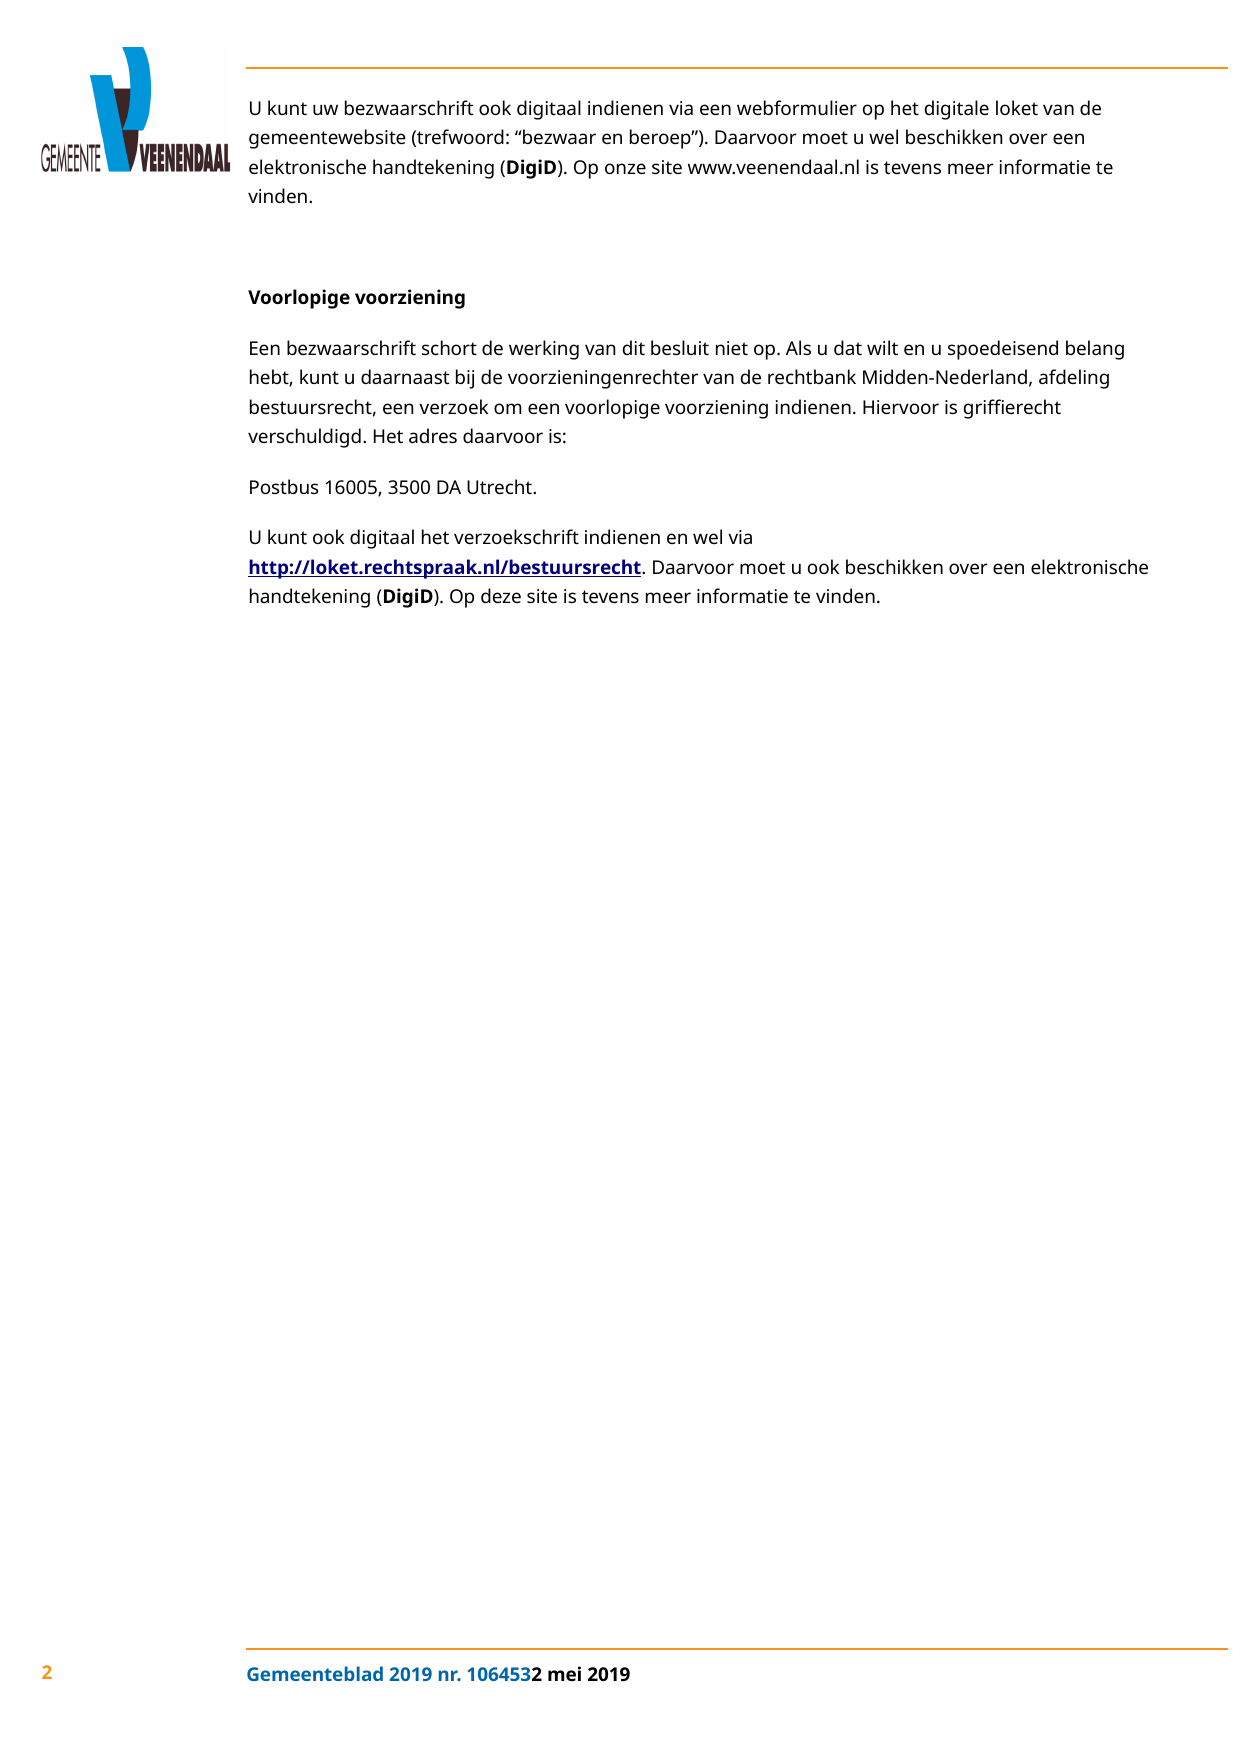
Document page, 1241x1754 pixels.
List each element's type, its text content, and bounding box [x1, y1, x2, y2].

text U kunt ook digitaal het verzoekschrift indienen en wel via http://loket.rechtspraak.nl/bestuursrecht. Daarvoor moet u ook beschikken over een elektronische handtekening (DigiD). Op deze site is tevens meer informatie te vinden. [248, 524, 1152, 609]
picture [123, 47, 231, 172]
text U kunt uw bezwaarschrift ook digitaal indienen via een webformulier op het digitale loket van de gemeentewebsite (trefwoord: “bezwaar en beroep”). Daarvoor moet u wel beschikken over een elektronische handtekening (DigiD). Op onze site www.veenendaal.nl is tevens meer informatie te vinden. [248, 95, 1152, 209]
text Voorlopige voorziening [248, 284, 1152, 310]
text Postbus 16005, 3500 DA Utrecht. [248, 474, 1152, 500]
text Een bezwaarschrift schort de werking van dit besluit niet op. Als u dat wilt en u spoedeisend belang hebt, kunt u daarnaast bij de voorzieningenrechter van de rechtbank Midden-Nederland, afdeling bestuursrecht, een verzoek om een voorlopige voorziening indienen. Hiervoor is griffierecht verschuldigd. Het adres daarvoor is: [248, 335, 1152, 449]
picture [41, 47, 130, 172]
